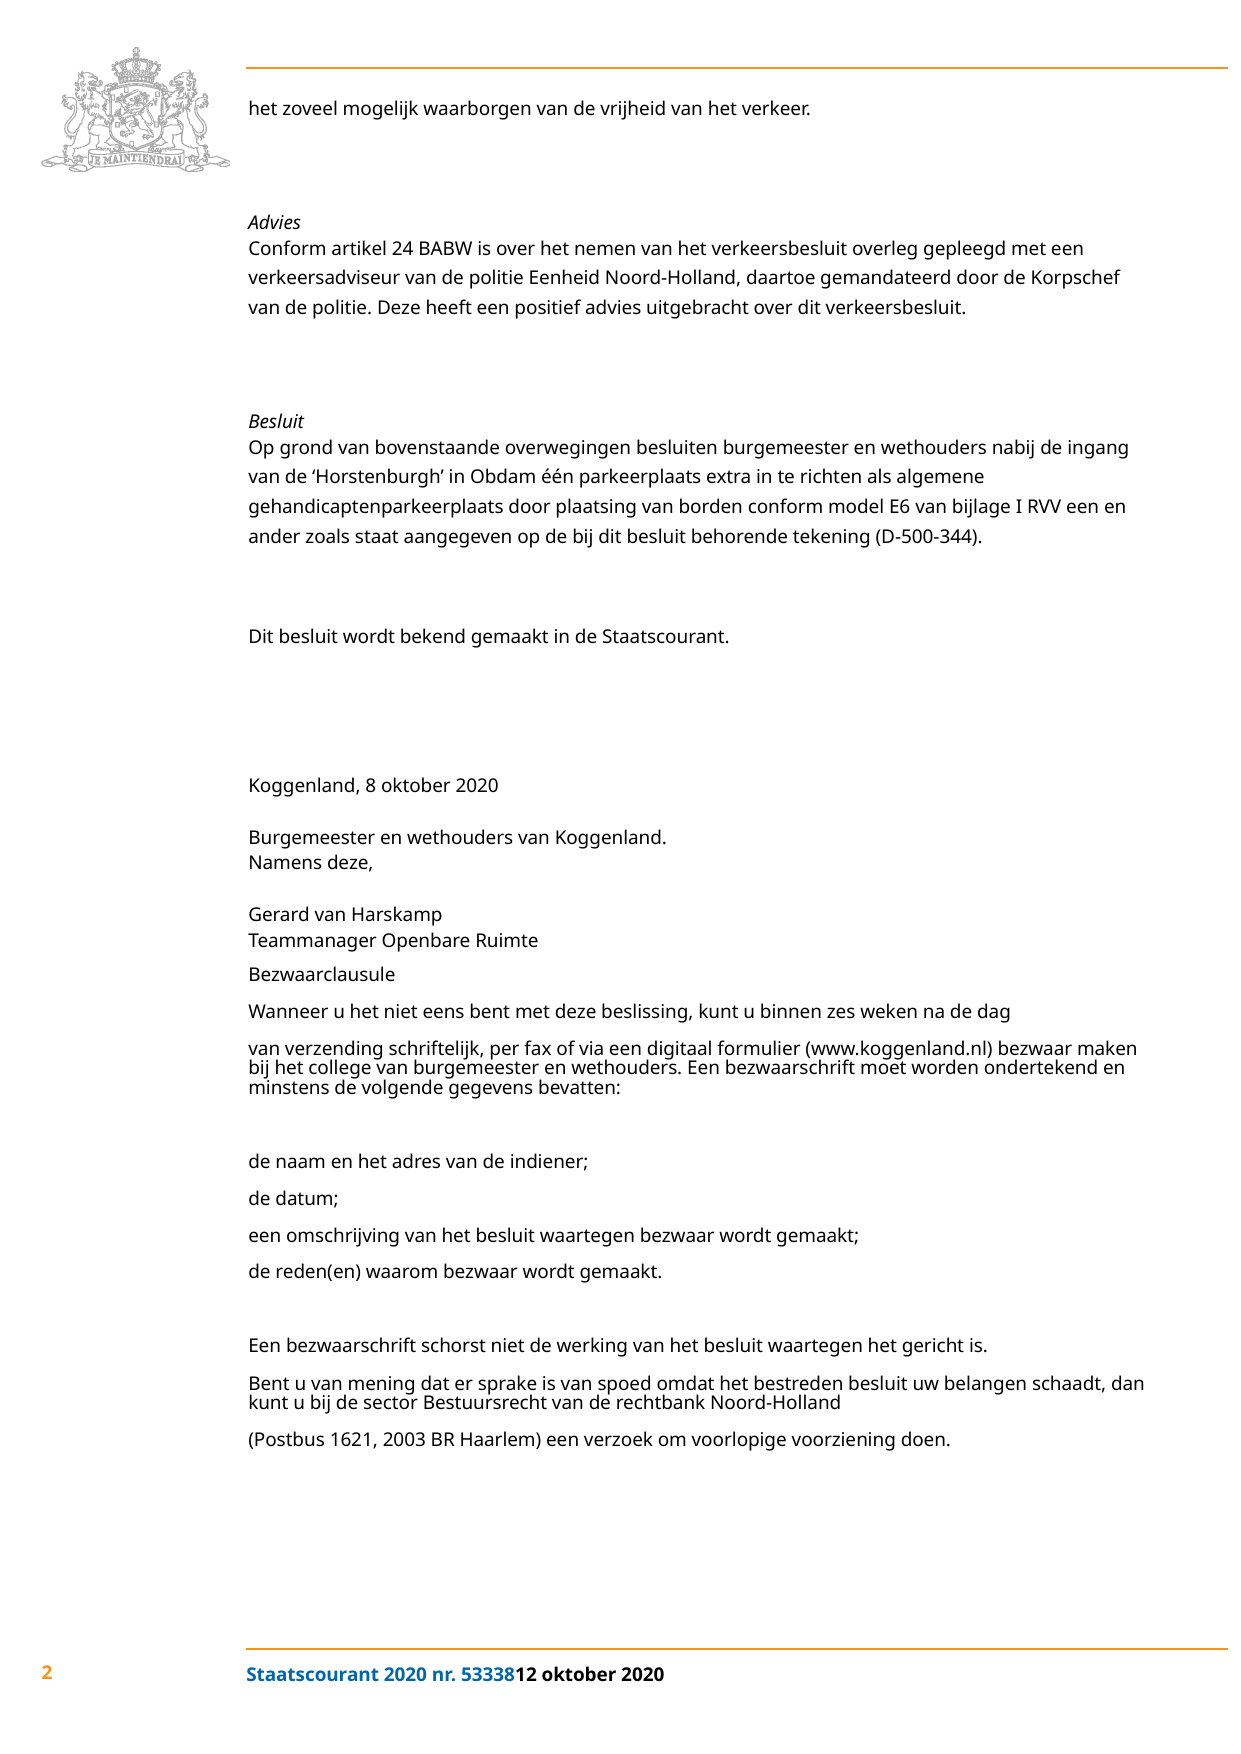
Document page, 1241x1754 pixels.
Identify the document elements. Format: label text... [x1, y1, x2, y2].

text Op grond van bovenstaande overwegingen besluiten burgemeester en wethouders nabij de ingang van de ‘Horstenburgh’ in Obdam één parkeerplaats extra in te richten als algemene gehandicaptenparkeerplaats door plaatsing van borden conform model E6 van bijlage I RVV een en ander zoals staat aangegeven op de bij dit besluit behorende tekening (D-500-344). [248, 434, 1152, 549]
text het zoveel mogelijk waarborgen van de vrijheid van het verkeer. [248, 95, 1152, 121]
text Bent u van mening dat er sprake is van spoed omdat het bestreden besluit uw belangen schaadt, dan kunt u bij de sector Bestuursrecht van de rechtbank Noord-Holland [248, 1374, 1152, 1413]
text de naam en het adres van de indiener; [248, 1153, 1152, 1172]
text (Postbus 1621, 2003 BR Haarlem) een verzoek om voorlopige voorziening doen. [248, 1431, 1152, 1450]
text Namens deze, [248, 849, 1152, 875]
text Wanneer u het niet eens bent met deze beslissing, kunt u binnen zes weken na de dag [248, 1003, 1152, 1022]
text van verzending schriftelijk, per fax of via een digitaal formulier (www.koggenland.nl) bezwaar maken bij het college van burgemeester en wethouders. Een bezwaarschrift moet worden ondertekend en minstens de volgende gegevens bevatten: [248, 1040, 1152, 1098]
text Burgemeester en wethouders van Koggenland. [248, 824, 1152, 849]
text Besluit [248, 408, 1152, 434]
text Advies [248, 209, 1152, 235]
text Dit besluit wordt bekend gemaakt in de Staatscourant. [248, 624, 1152, 649]
picture [41, 47, 231, 172]
text een omschrijving van het besluit waartegen bezwaar wordt gemaakt; [248, 1227, 1152, 1246]
text Een bezwaarschrift schorst niet de werking van het besluit waartegen het gericht is. [248, 1337, 1152, 1357]
text Bezwaarclausule [248, 966, 1152, 985]
text de datum; [248, 1189, 1152, 1209]
text Teammanager Openbare Ruimte [248, 927, 1152, 952]
text de reden(en) waarom bezwaar wordt gemaakt. [248, 1263, 1152, 1283]
text Gerard van Harskamp [248, 901, 1152, 927]
text Conform artikel 24 BABW is over het nemen van het verkeersbesluit overleg gepleegd met een verkeersadviseur van de politie Eenheid Noord-Holland, daartoe gemandateerd door de Korpschef van de politie. Deze heeft een positief advies uitgebracht over dit verkeersbesluit. [248, 235, 1152, 320]
text Koggenland, 8 oktober 2020 [248, 772, 1152, 798]
